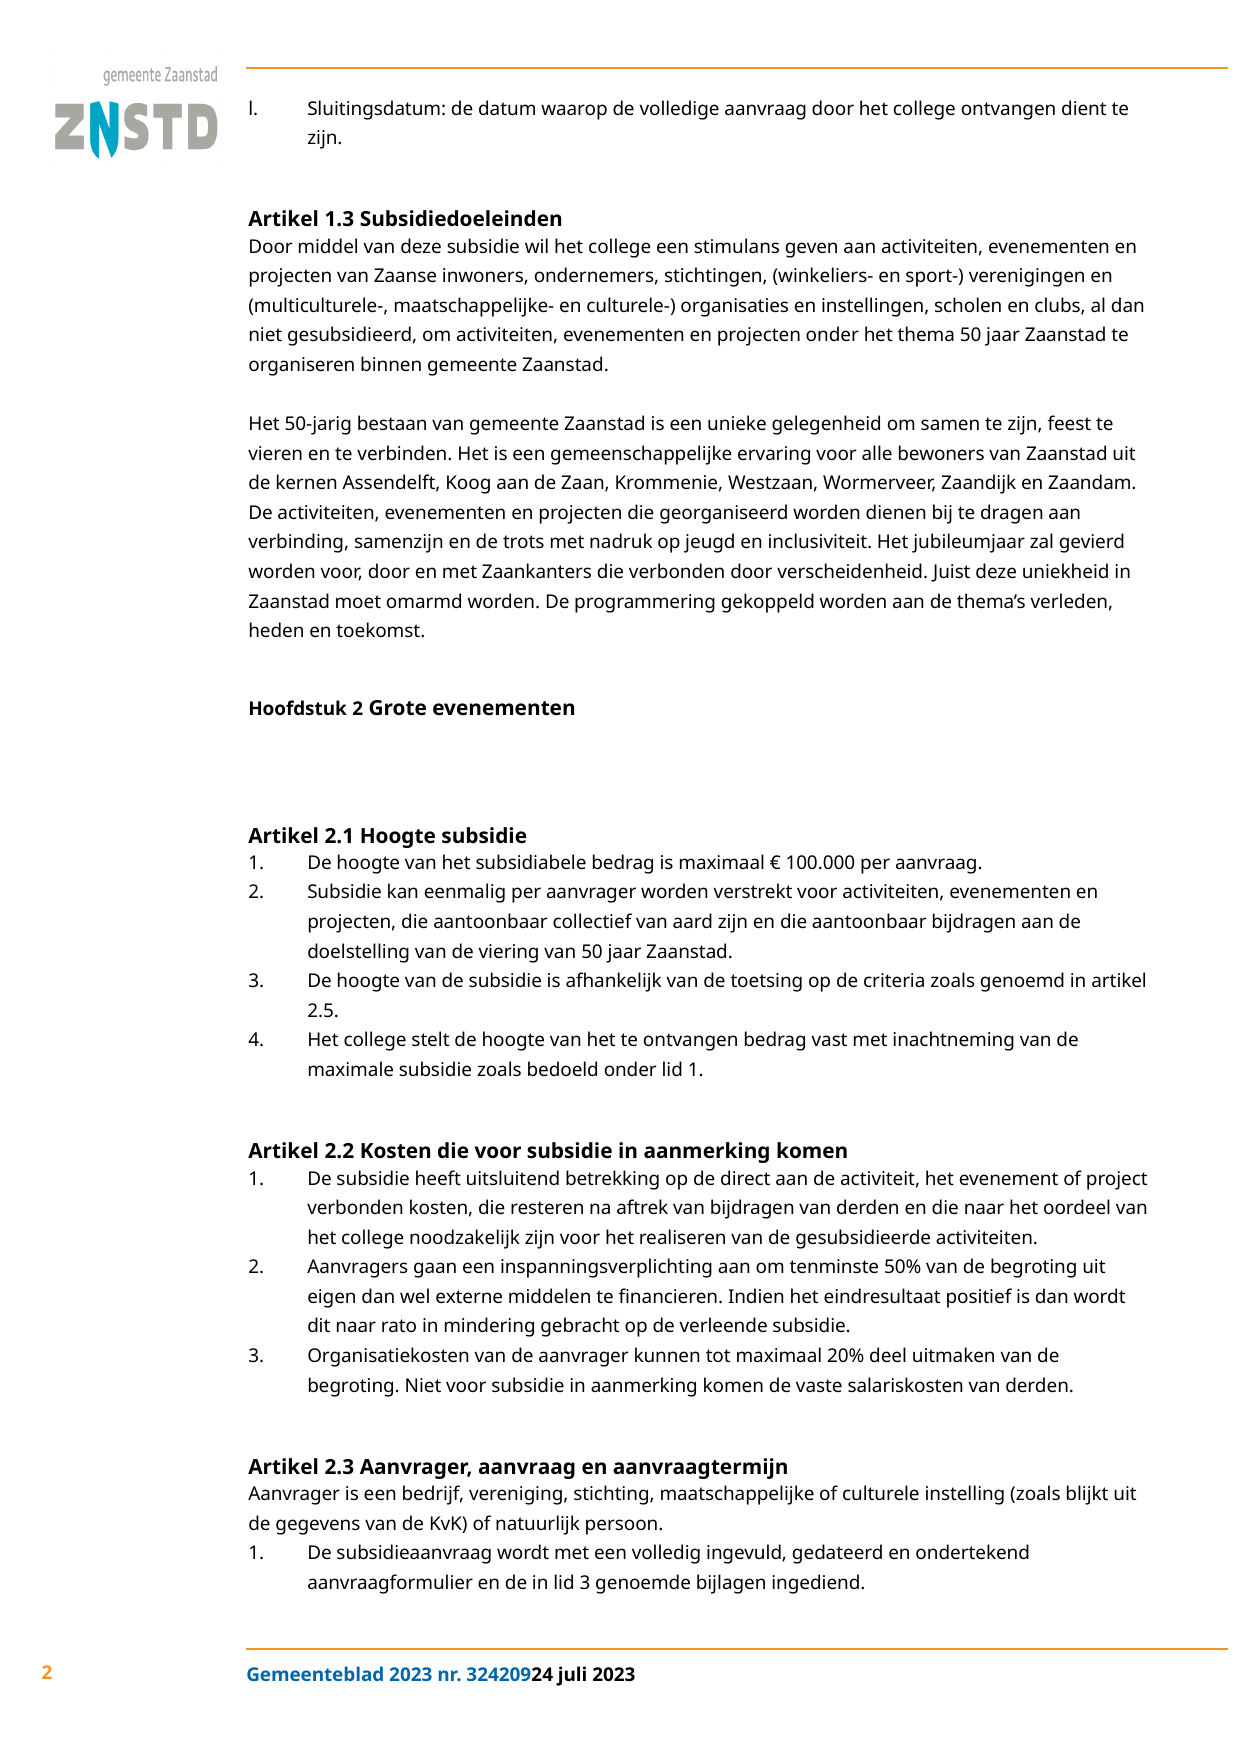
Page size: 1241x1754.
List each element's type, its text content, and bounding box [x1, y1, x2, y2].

list Het college stelt de hoogte van het te ontvangen bedrag vast met inachtneming van de maximale subsidie zoals bedoeld onder lid 1. [248, 1027, 1152, 1082]
picture [41, 47, 231, 172]
list De hoogte van de subsidie is afhankelijk van de toetsing op de criteria zoals genoemd in artikel 2.5. [248, 967, 1152, 1023]
text Door middel van deze subsidie wil het college een stimulans geven aan activiteiten, evenementen en projecten van Zaanse inwoners, ondernemers, stichtingen, (winkeliers- en sport-) verenigingen en (multiculturele-, maatschappelijke- en culturele-) organisaties en instellingen, scholen en clubs, al dan niet gesubsidieerd, om activiteiten, evenementen en projecten onder het thema 50 jaar Zaanstad te organiseren binnen gemeente Zaanstad. [248, 233, 1152, 377]
list Sluitingsdatum: de datum waarop de volledige aanvraag door het college ontvangen dient te zijn. [248, 95, 1152, 150]
text Artikel 2.1 Hoogte subsidie [248, 821, 1152, 849]
list De subsidie heeft uitsluitend betrekking op de direct aan de activiteit, het evenement of project verbonden kosten, die resteren na aftrek van bijdragen van derden en die naar het oordeel van het college noodzakelijk zijn voor het realiseren van de gesubsidieerde activiteiten. [248, 1165, 1152, 1249]
list Organisatiekosten van de aanvrager kunnen tot maximaal 20% deel uitmaken van de begroting. Niet voor subsidie in aanmerking komen de vaste salariskosten van derden. [248, 1342, 1152, 1397]
text Hoofdstuk 2 Grote evenementen [248, 693, 1152, 721]
list De hoogte van het subsidiabele bedrag is maximaal € 100.000 per aanvraag. [248, 849, 1152, 875]
text Artikel 2.2 Kosten die voor subsidie in aanmerking komen [248, 1136, 1152, 1165]
text Artikel 2.3 Aanvrager, aanvraag en aanvraagtermijn [248, 1452, 1152, 1480]
list Aanvragers gaan een inspanningsverplichting aan om tenminste 50% van de begroting uit eigen dan wel externe middelen te financieren. Indien het eindresultaat positief is dan wordt dit naar rato in mindering gebracht op de verleende subsidie. [248, 1253, 1152, 1338]
text Artikel 1.3 Subsidiedoeleinden [248, 204, 1152, 233]
list Subsidie kan eenmalig per aanvrager worden verstrekt voor activiteiten, evenementen en projecten, die aantoonbaar collectief van aard zijn en die aantoonbaar bijdragen aan de doelstelling van de viering van 50 jaar Zaanstad. [248, 879, 1152, 964]
list De subsidieaanvraag wordt met een volledig ingevuld, gedateerd en ondertekend aanvraagformulier en de in lid 3 genoemde bijlagen ingediend. [248, 1539, 1152, 1595]
text Aanvrager is een bedrijf, vereniging, stichting, maatschappelijke of culturele instelling (zoals blijkt uit de gegevens van de KvK) of natuurlijk persoon. [248, 1480, 1152, 1536]
text Het 50-jarig bestaan van gemeente Zaanstad is een unieke gelegenheid om samen te zijn, feest te vieren en te verbinden. Het is een gemeenschappelijke ervaring voor alle bewoners van Zaanstad uit de kernen Assendelft, Koog aan de Zaan, Krommenie, Westzaan, Wormerveer, Zaandijk en Zaandam. De activiteiten, evenementen en projecten die georganiseerd worden dienen bij te dragen aan verbinding, samenzijn en de trots met nadruk op jeugd en inclusiviteit. Het jubileumjaar zal gevierd worden voor, door en met Zaankanters die verbonden door verscheidenheid. Juist deze uniekheid in Zaanstad moet omarmd worden. De programmering gekoppeld worden aan de thema’s verleden, heden en toekomst. [248, 410, 1152, 643]
